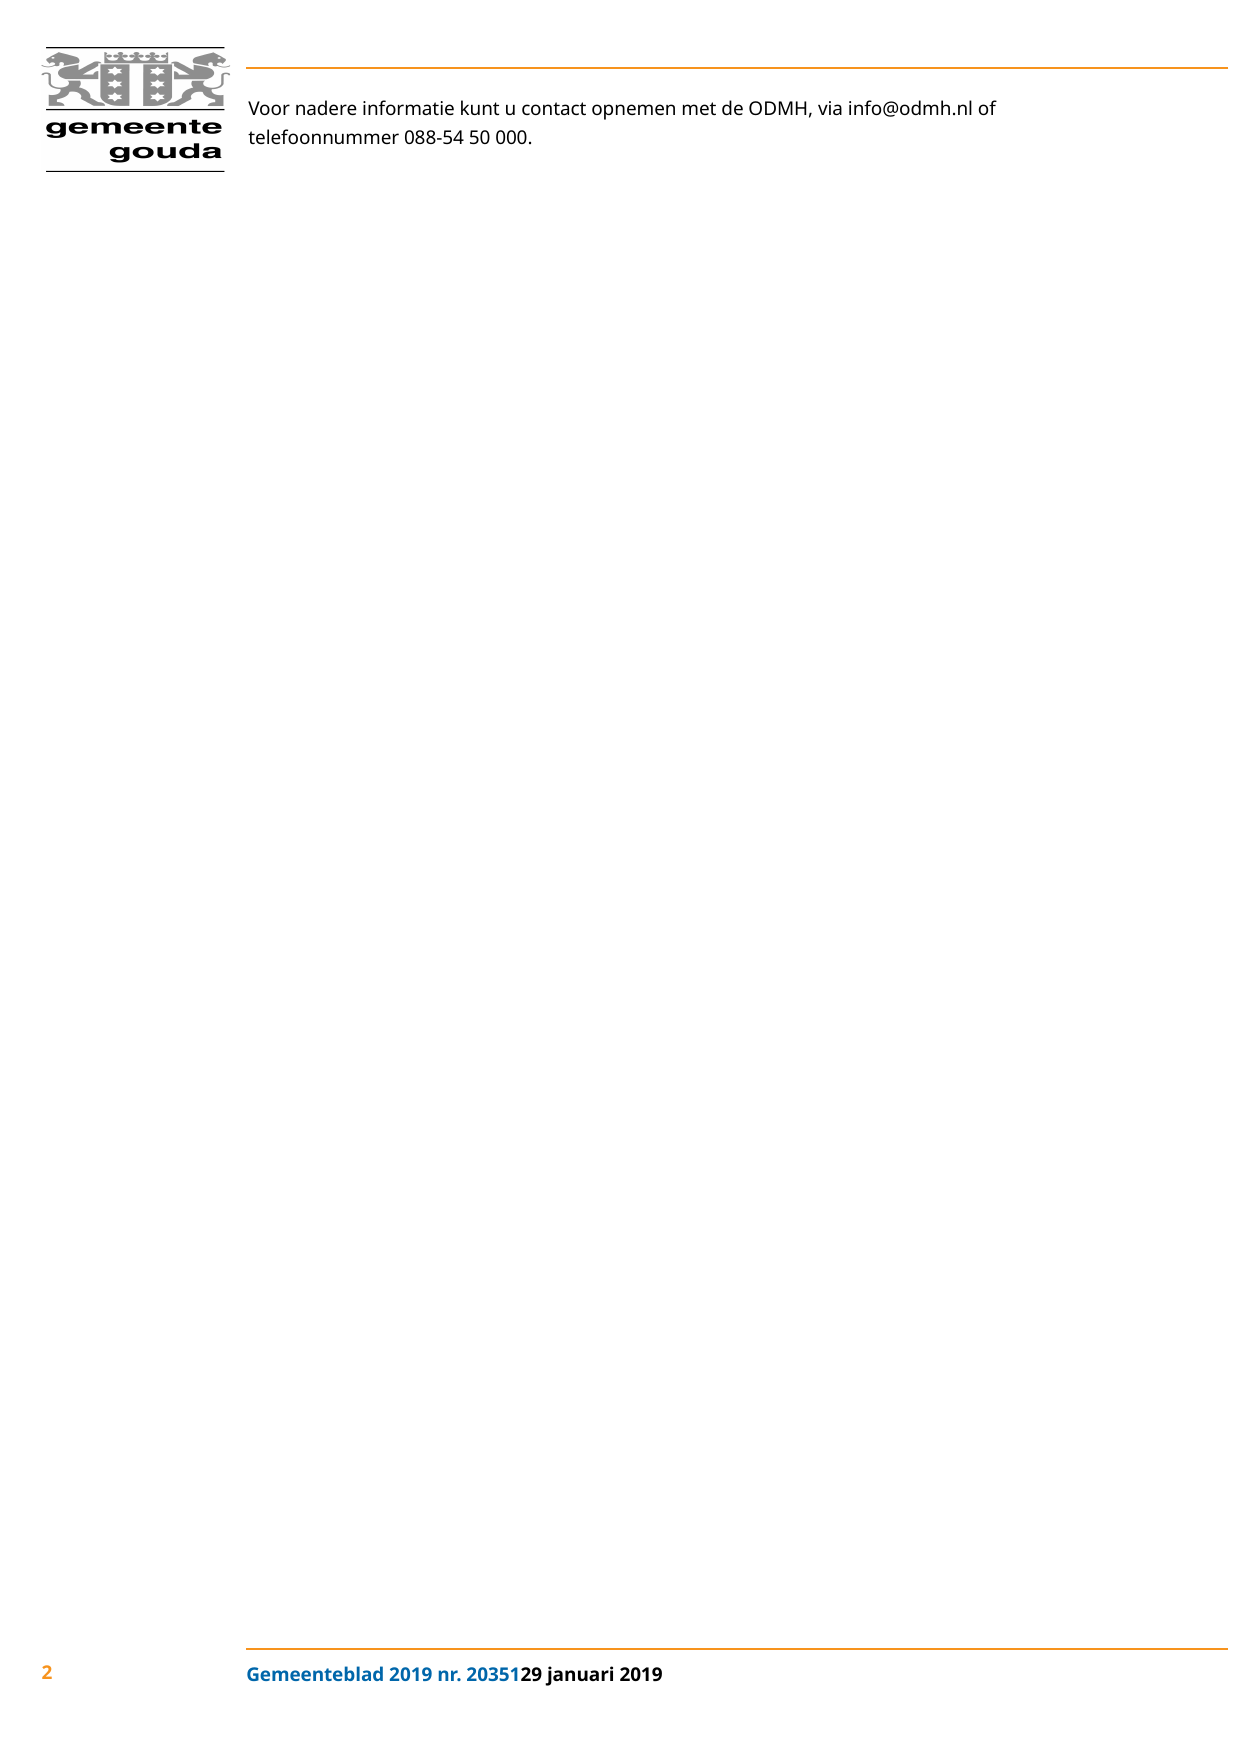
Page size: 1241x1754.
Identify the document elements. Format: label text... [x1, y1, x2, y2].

text Voor nadere informatie kunt u contact opnemen met de ODMH, via info@odmh.nl of telefoonnummer 088-54 50 000. [248, 95, 1152, 150]
picture [41, 47, 231, 172]
